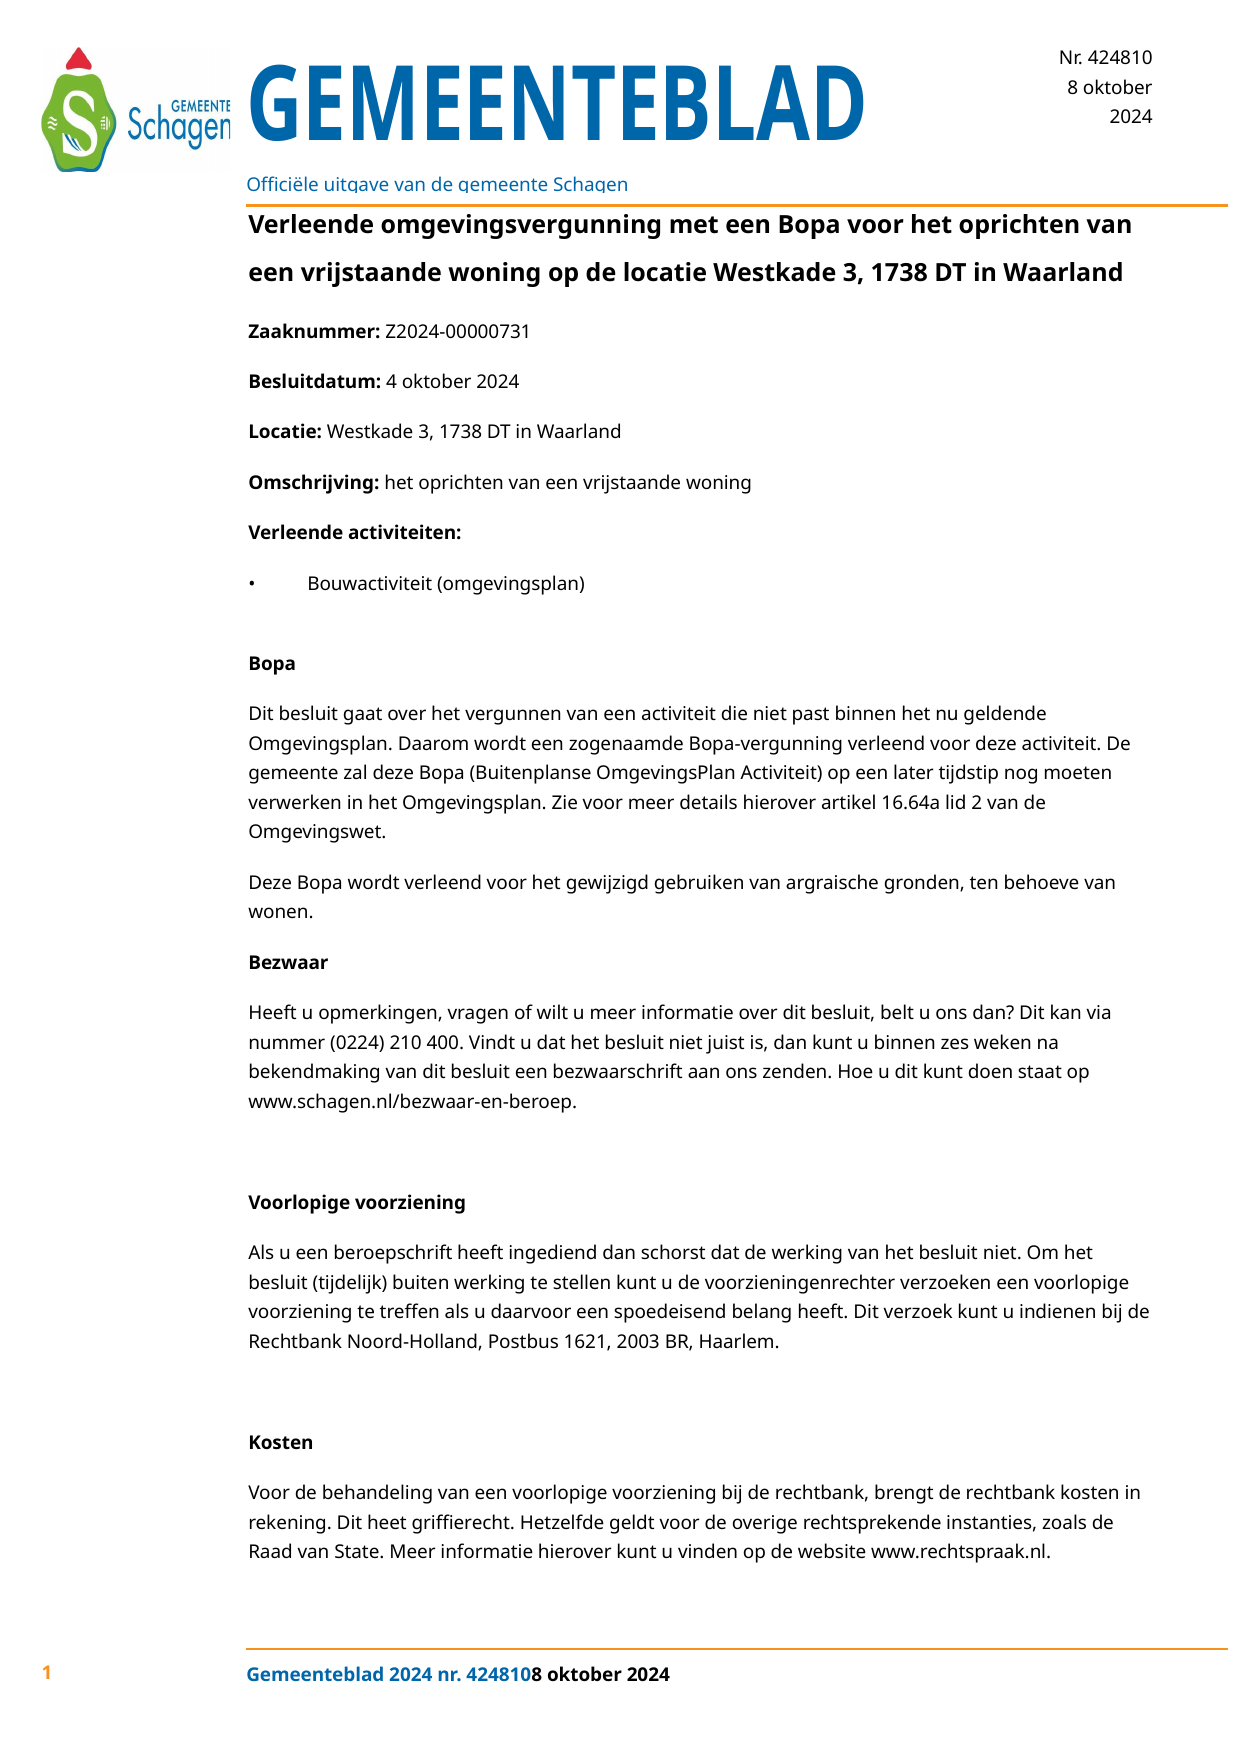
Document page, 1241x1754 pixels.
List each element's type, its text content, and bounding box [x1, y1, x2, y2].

text Verleende activiteiten: [248, 519, 1152, 545]
text Deze Bopa wordt verleend voor het gewijzigd gebruiken van argraische gronden, ten behoeve van wonen. [248, 869, 1152, 924]
text Dit besluit gaat over het vergunnen van een activiteit die niet past binnen het nu geldende Omgevingsplan. Daarom wordt een zogenaamde Bopa-vergunning verleend voor deze activiteit. De gemeente zal deze Bopa (Buitenplanse OmgevingsPlan Activiteit) op een later tijdstip nog moeten verwerken in het Omgevingsplan. Zie voor meer details hierover artikel 16.64a lid 2 van de Omgevingswet. [248, 700, 1152, 844]
text Bezwaar [248, 949, 1152, 975]
text Besluitdatum: 4 oktober 2024 [248, 368, 1152, 394]
text Heeft u opmerkingen, vragen of wilt u meer informatie over dit besluit, belt u ons dan? Dit kan via nummer (0224) 210 400. Vindt u dat het besluit niet juist is, dan kunt u binnen zes weken na bekendmaking van dit besluit een bezwaarschrift aan ons zenden. Hoe u dit kunt doen staat op www.schagen.nl/bezwaar-en-beroep. [248, 999, 1152, 1114]
picture [41, 47, 231, 172]
text Zaaknummer: Z2024-00000731 [248, 318, 1152, 344]
text Voor de behandeling van een voorlopige voorziening bij de rechtbank, brengt de rechtbank kosten in rekening. Dit heet griffierecht. Hetzelfde geldt voor de overige rechtsprekende instanties, zoals de Raad van State. Meer informatie hierover kunt u vinden op de website www.rechtspraak.nl. [248, 1479, 1152, 1564]
text Locatie: Westkade 3, 1738 DT in Waarland [248, 419, 1152, 444]
text Als u een beroepschrift heeft ingediend dan schorst dat de werking van het besluit niet. Om het besluit (tijdelijk) buiten werking te stellen kunt u de voorzieningenrechter verzoeken een voorlopige voorziening te treffen als u daarvoor een spoedeisend belang heeft. Dit verzoek kunt u indienen bij de Rechtbank Noord-Holland, Postbus 1621, 2003 BR, Haarlem. [248, 1239, 1152, 1354]
text Omschrijving: het oprichten van een vrijstaande woning [248, 469, 1152, 495]
text Verleende omgevingsvergunning met een Bopa voor het oprichten van een vrijstaande woning op de locatie Westkade 3, 1738 DT in Waarland [248, 207, 1152, 288]
list Bouwactiviteit (omgevingsplan) [248, 570, 1152, 596]
text Voorlopige voorziening [248, 1189, 1152, 1215]
text Bopa [248, 650, 1152, 676]
text Kosten [248, 1429, 1152, 1455]
